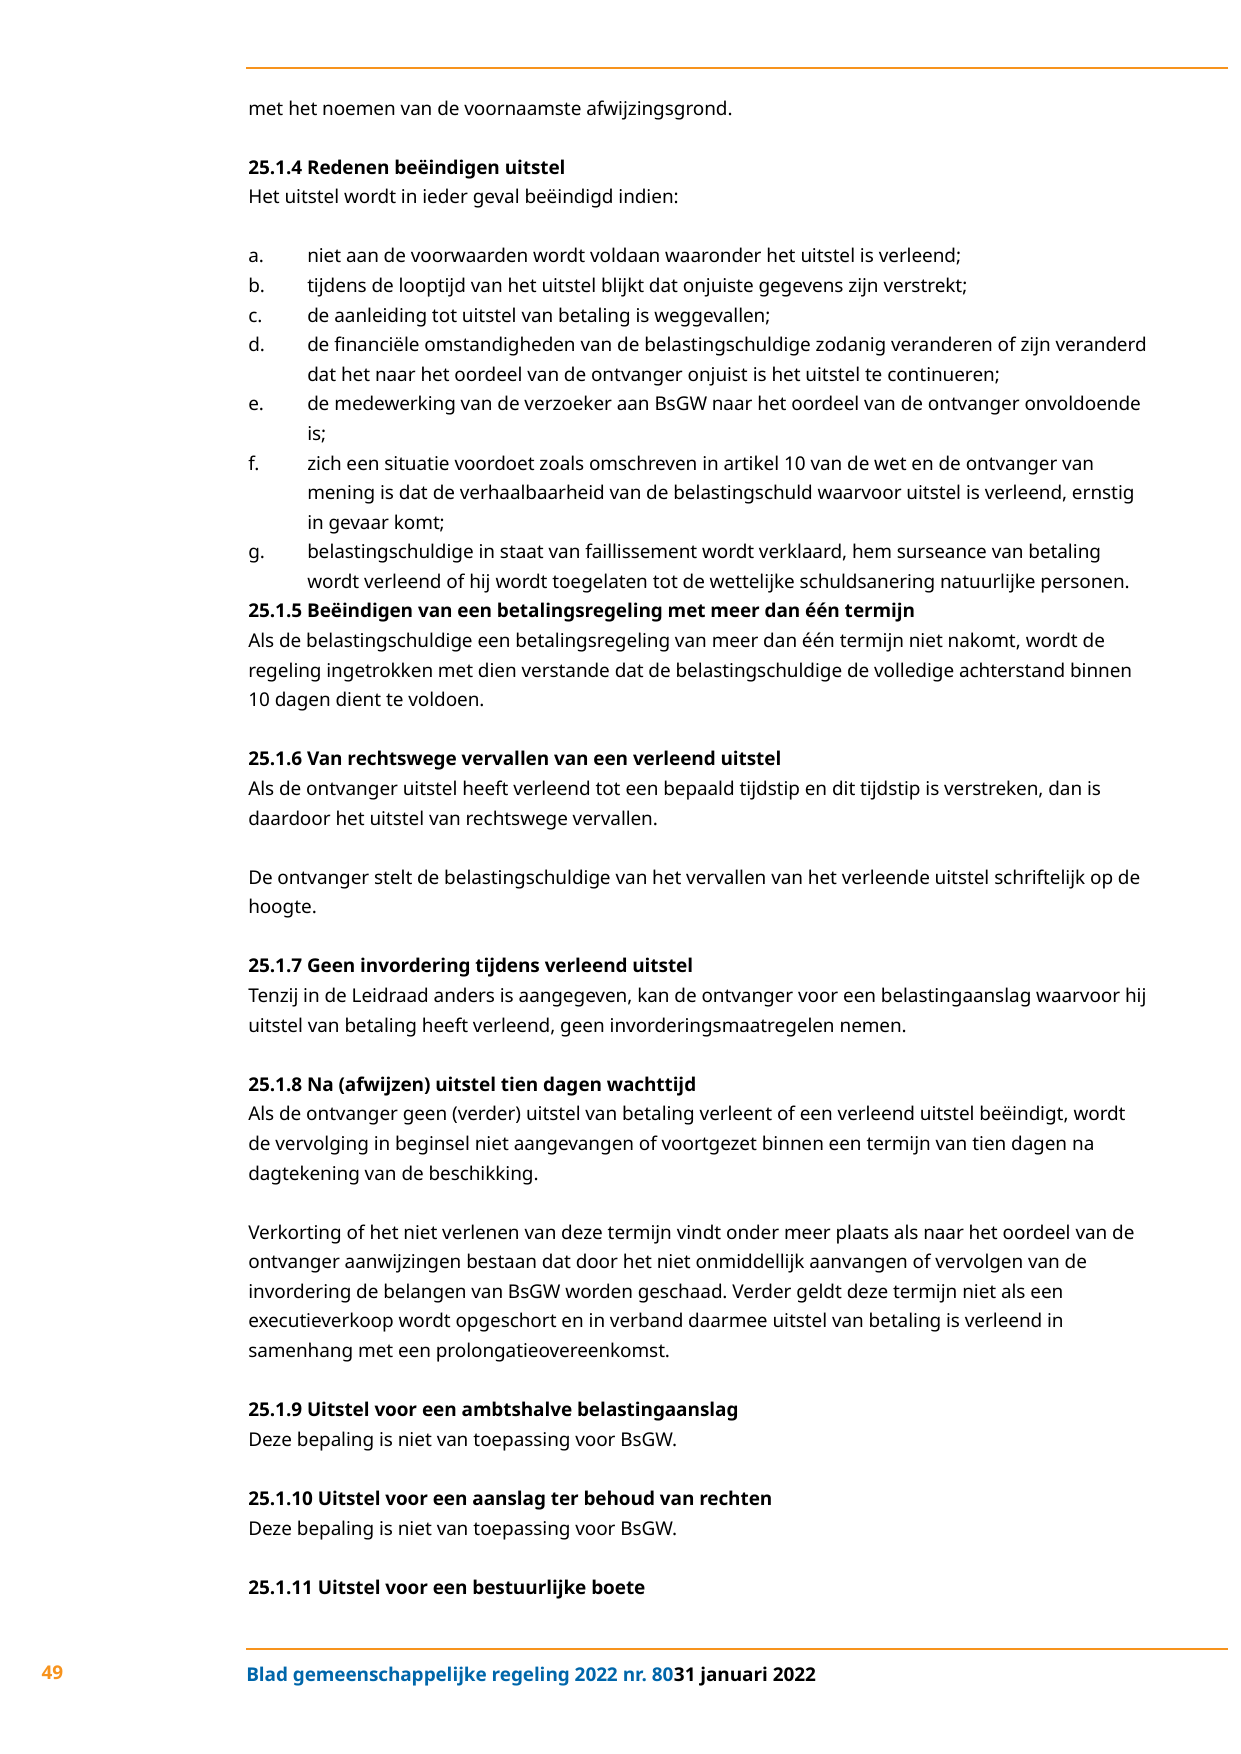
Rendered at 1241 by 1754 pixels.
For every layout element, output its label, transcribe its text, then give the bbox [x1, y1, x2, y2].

list zich een situatie voordoet zoals omschreven in artikel 10 van de wet en de ontvanger van mening is dat de verhaalbaarheid van de belastingschuld waarvoor uitstel is verleend, ernstig in gevaar komt; [248, 450, 1152, 535]
text De ontvanger stelt de belastingschuldige van het vervallen van het verleende uitstel schriftelijk op de hoogte. [248, 864, 1152, 919]
text Deze bepaling is niet van toepassing voor BsGW. [248, 1515, 1152, 1541]
text Als de ontvanger geen (verder) uitstel van betaling verleent of een verleend uitstel beëindigt, wordt de vervolging in beginsel niet aangevangen of voortgezet binnen een termijn van tien dagen na dagtekening van de beschikking. [248, 1101, 1152, 1186]
text 25.1.11 Uitstel voor een bestuurlijke boete [248, 1574, 1152, 1600]
list belastingschuldige in staat van faillissement wordt verklaard, hem surseance van betaling wordt verleend of hij wordt toegelaten tot de wettelijke schuldsanering natuurlijke personen. [248, 538, 1152, 594]
text Het uitstel wordt in ieder geval beëindigd indien: [248, 183, 1152, 209]
list de medewerking van de verzoeker aan BsGW naar het oordeel van de ontvanger onvoldoende is; [248, 391, 1152, 446]
text met het noemen van de voornaamste afwijzingsgrond. [248, 95, 1152, 121]
text Deze bepaling is niet van toepassing voor BsGW. [248, 1426, 1152, 1452]
text Als de ontvanger uitstel heeft verleend tot een bepaald tijdstip en dit tijdstip is verstreken, dan is daardoor het uitstel van rechtswege vervallen. [248, 775, 1152, 831]
text 25.1.8 Na (afwijzen) uitstel tien dagen wachttijd [248, 1071, 1152, 1097]
text 25.1.5 Beëindigen van een betalingsregeling met meer dan één termijn [248, 598, 1152, 623]
text 25.1.9 Uitstel voor een ambtshalve belastingaanslag [248, 1396, 1152, 1422]
list niet aan de voorwaarden wordt voldaan waaronder het uitstel is verleend; [248, 243, 1152, 268]
text 25.1.10 Uitstel voor een aanslag ter behoud van rechten [248, 1485, 1152, 1511]
text 25.1.7 Geen invordering tijdens verleend uitstel [248, 953, 1152, 978]
text Als de belastingschuldige een betalingsregeling van meer dan één termijn niet nakomt, wordt de regeling ingetrokken met dien verstande dat de belastingschuldige de volledige achterstand binnen 10 dagen dient te voldoen. [248, 627, 1152, 712]
list de financiële omstandigheden van de belastingschuldige zodanig veranderen of zijn veranderd dat het naar het oordeel van de ontvanger onjuist is het uitstel te continueren; [248, 331, 1152, 387]
text Verkorting of het niet verlenen van deze termijn vindt onder meer plaats als naar het oordeel van de ontvanger aanwijzingen bestaan dat door het niet onmiddellijk aanvangen of vervolgen van de invordering de belangen van BsGW worden geschaad. Verder geldt deze termijn niet als een executieverkoop wordt opgeschort en in verband daarmee uitstel van betaling is verleend in samenhang met een prolongatieovereenkomst. [248, 1219, 1152, 1363]
text 25.1.6 Van rechtswege vervallen van een verleend uitstel [248, 746, 1152, 771]
list de aanleiding tot uitstel van betaling is weggevallen; [248, 302, 1152, 328]
picture [41, 47, 231, 172]
text 25.1.4 Redenen beëindigen uitstel [248, 154, 1152, 180]
text Tenzij in de Leidraad anders is aangegeven, kan de ontvanger voor een belastingaanslag waarvoor hij uitstel van betaling heeft verleend, geen invorderingsmaatregelen nemen. [248, 982, 1152, 1038]
list tijdens de looptijd van het uitstel blijkt dat onjuiste gegevens zijn verstrekt; [248, 272, 1152, 298]
